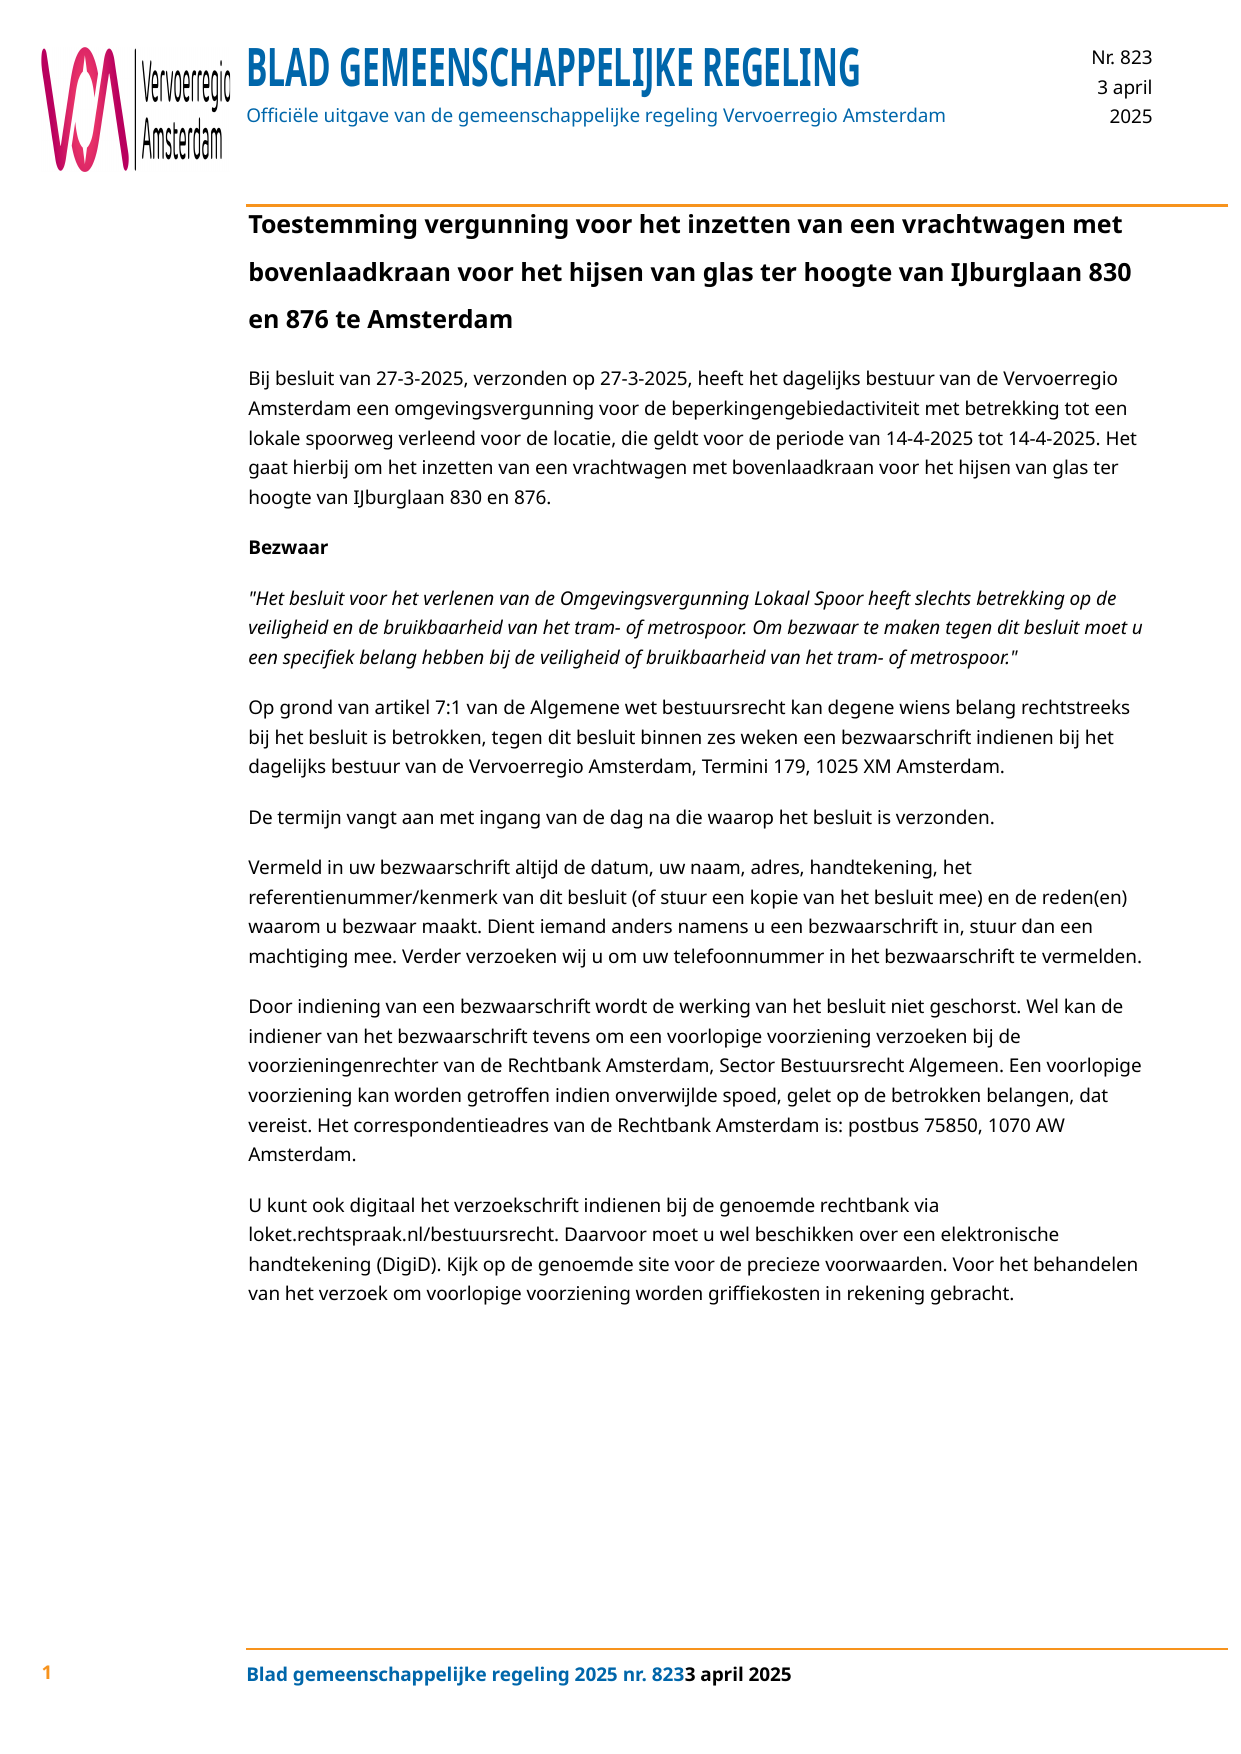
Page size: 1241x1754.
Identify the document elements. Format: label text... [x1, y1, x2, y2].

text Bezwaar [248, 534, 1152, 560]
text Door indiening van een bezwaarschrift wordt de werking van het besluit niet geschorst. Wel kan de indiener van het bezwaarschrift tevens om een voorlopige voorziening verzoeken bij de voorzieningenrechter van de Rechtbank Amsterdam, Sector Bestuursrecht Algemeen. Een voorlopige voorziening kan worden getroffen indien onverwijlde spoed, gelet op de betrokken belangen, dat vereist. Het correspondentieadres van de Rechtbank Amsterdam is: postbus 75850, 1070 AW Amsterdam. [248, 993, 1152, 1167]
text "Het besluit voor het verlenen van de Omgevingsvergunning Lokaal Spoor heeft slechts betrekking op de veiligheid en de bruikbaarheid van het tram- of metrospoor. Om bezwaar te maken tegen dit besluit moet u een specifiek belang hebben bij de veiligheid of bruikbaarheid van het tram- of metrospoor." [248, 585, 1152, 669]
text Vermeld in uw bezwaarschrift altijd de datum, uw naam, adres, handtekening, het referentienummer/kenmerk van dit besluit (of stuur een kopie van het besluit mee) en de reden(en) waarom u bezwaar maakt. Dient iemand anders namens u een bezwaarschrift in, stuur dan een machtiging mee. Verder verzoeken wij u om uw telefoonnummer in het bezwaarschrift te vermelden. [248, 854, 1152, 969]
text Toestemming vergunning voor het inzetten van een vrachtwagen met bovenlaadkraan voor het hijsen van glas ter hoogte van IJburglaan 830 en 876 te Amsterdam [248, 207, 1152, 336]
text Op grond van artikel 7:1 van de Algemene wet bestuursrecht kan degene wiens belang rechtstreeks bij het besluit is betrokken, tegen dit besluit binnen zes weken een bezwaarschrift indienen bij het dagelijks bestuur van de Vervoerregio Amsterdam, Termini 179, 1025 XM Amsterdam. [248, 694, 1152, 779]
text U kunt ook digitaal het verzoekschrift indienen bij de genoemde rechtbank via loket.rechtspraak.nl/bestuursrecht. Daarvoor moet u wel beschikken over een elektronische handtekening (DigiD). Kijk op de genoemde site voor de precieze voorwaarden. Voor het behandelen van het verzoek om voorlopige voorziening worden griffiekosten in rekening gebracht. [248, 1192, 1152, 1306]
text Bij besluit van 27-3-2025, verzonden op 27-3-2025, heeft het dagelijks bestuur van de Vervoerregio Amsterdam een omgevingsvergunning voor de beperkingengebiedactiviteit met betrekking tot een lokale spoorweg verleend voor de locatie, die geldt voor de periode van 14-4-2025 tot 14-4-2025. Het gaat hierbij om het inzetten van een vrachtwagen met bovenlaadkraan voor het hijsen van glas ter hoogte van IJburglaan 830 en 876. [248, 366, 1152, 509]
picture [41, 47, 231, 172]
text De termijn vangt aan met ingang van de dag na die waarop het besluit is verzonden. [248, 804, 1152, 829]
